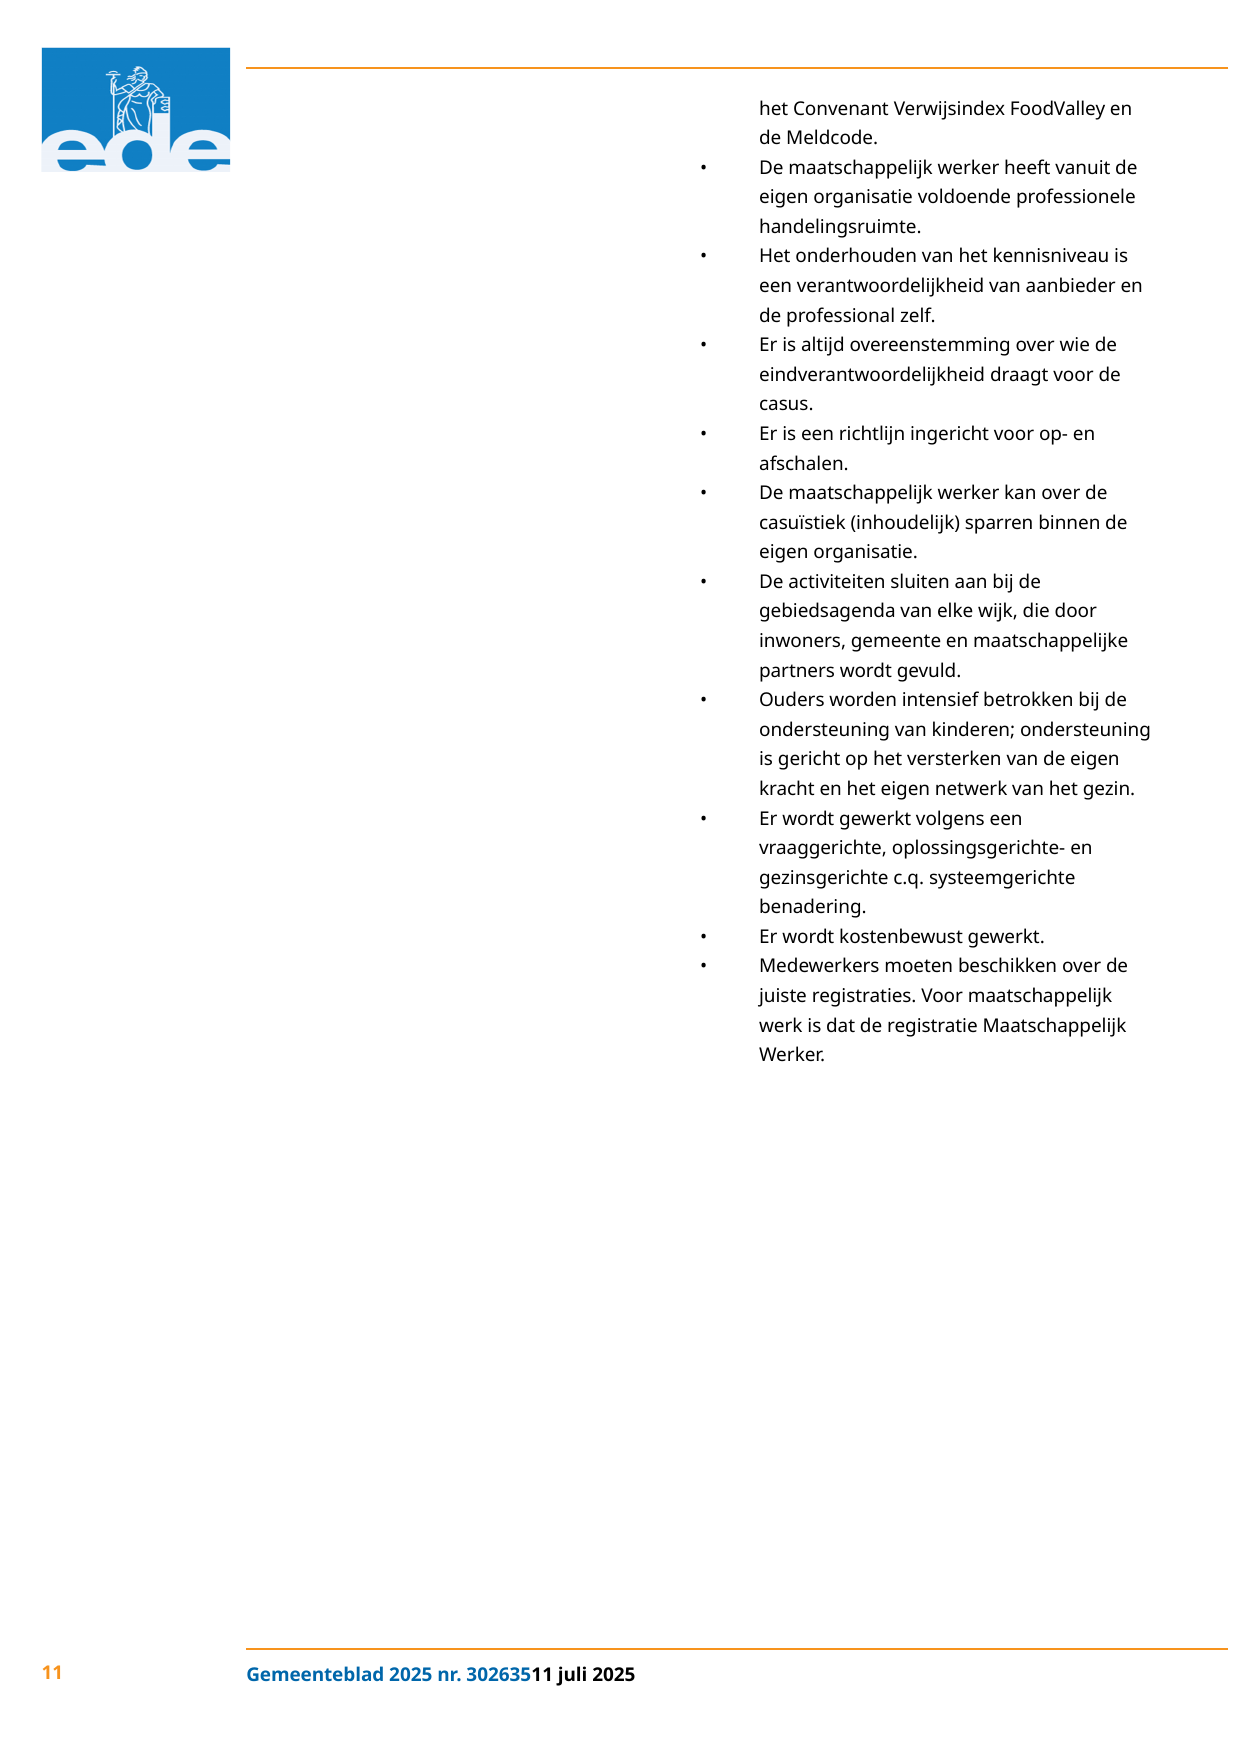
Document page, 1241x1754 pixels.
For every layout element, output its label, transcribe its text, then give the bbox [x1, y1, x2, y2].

table_header [248, 95, 700, 1067]
table_header het Convenant Verwijsindex FoodValley en de Meldcode. De maatschappelijk werker heeft vanuit de eigen organisatie voldoende professionele handelingsruimte. Het onderhouden van het kennisniveau is een verantwoordelijkheid van aanbieder en de professional zelf. Er is altijd overeenstemming over wie de eindverantwoordelijkheid draagt voor de casus. Er is een richtlijn ingericht voor op- en afschalen. De maatschappelijk werker kan over de casuïstiek (inhoudelijk) sparren binnen de eigen organisatie. De activiteiten sluiten aan bij de gebiedsagenda van elke wijk, die door inwoners, gemeente en maatschappelijke partners wordt gevuld. Ouders worden intensief betrokken bij de ondersteuning van kinderen; ondersteuning is gericht op het versterken van de eigen kracht en het eigen netwerk van het gezin. Er wordt gewerkt volgens een vraaggerichte, oplossingsgerichte- en gezinsgerichte c.q. systeemgerichte benadering. Er wordt kostenbewust gewerkt. Medewerkers moeten beschikken over de juiste registraties. Voor maatschappelijk werk is dat de registratie Maatschappelijk Werker. [700, 95, 1152, 1067]
picture [41, 47, 231, 172]
